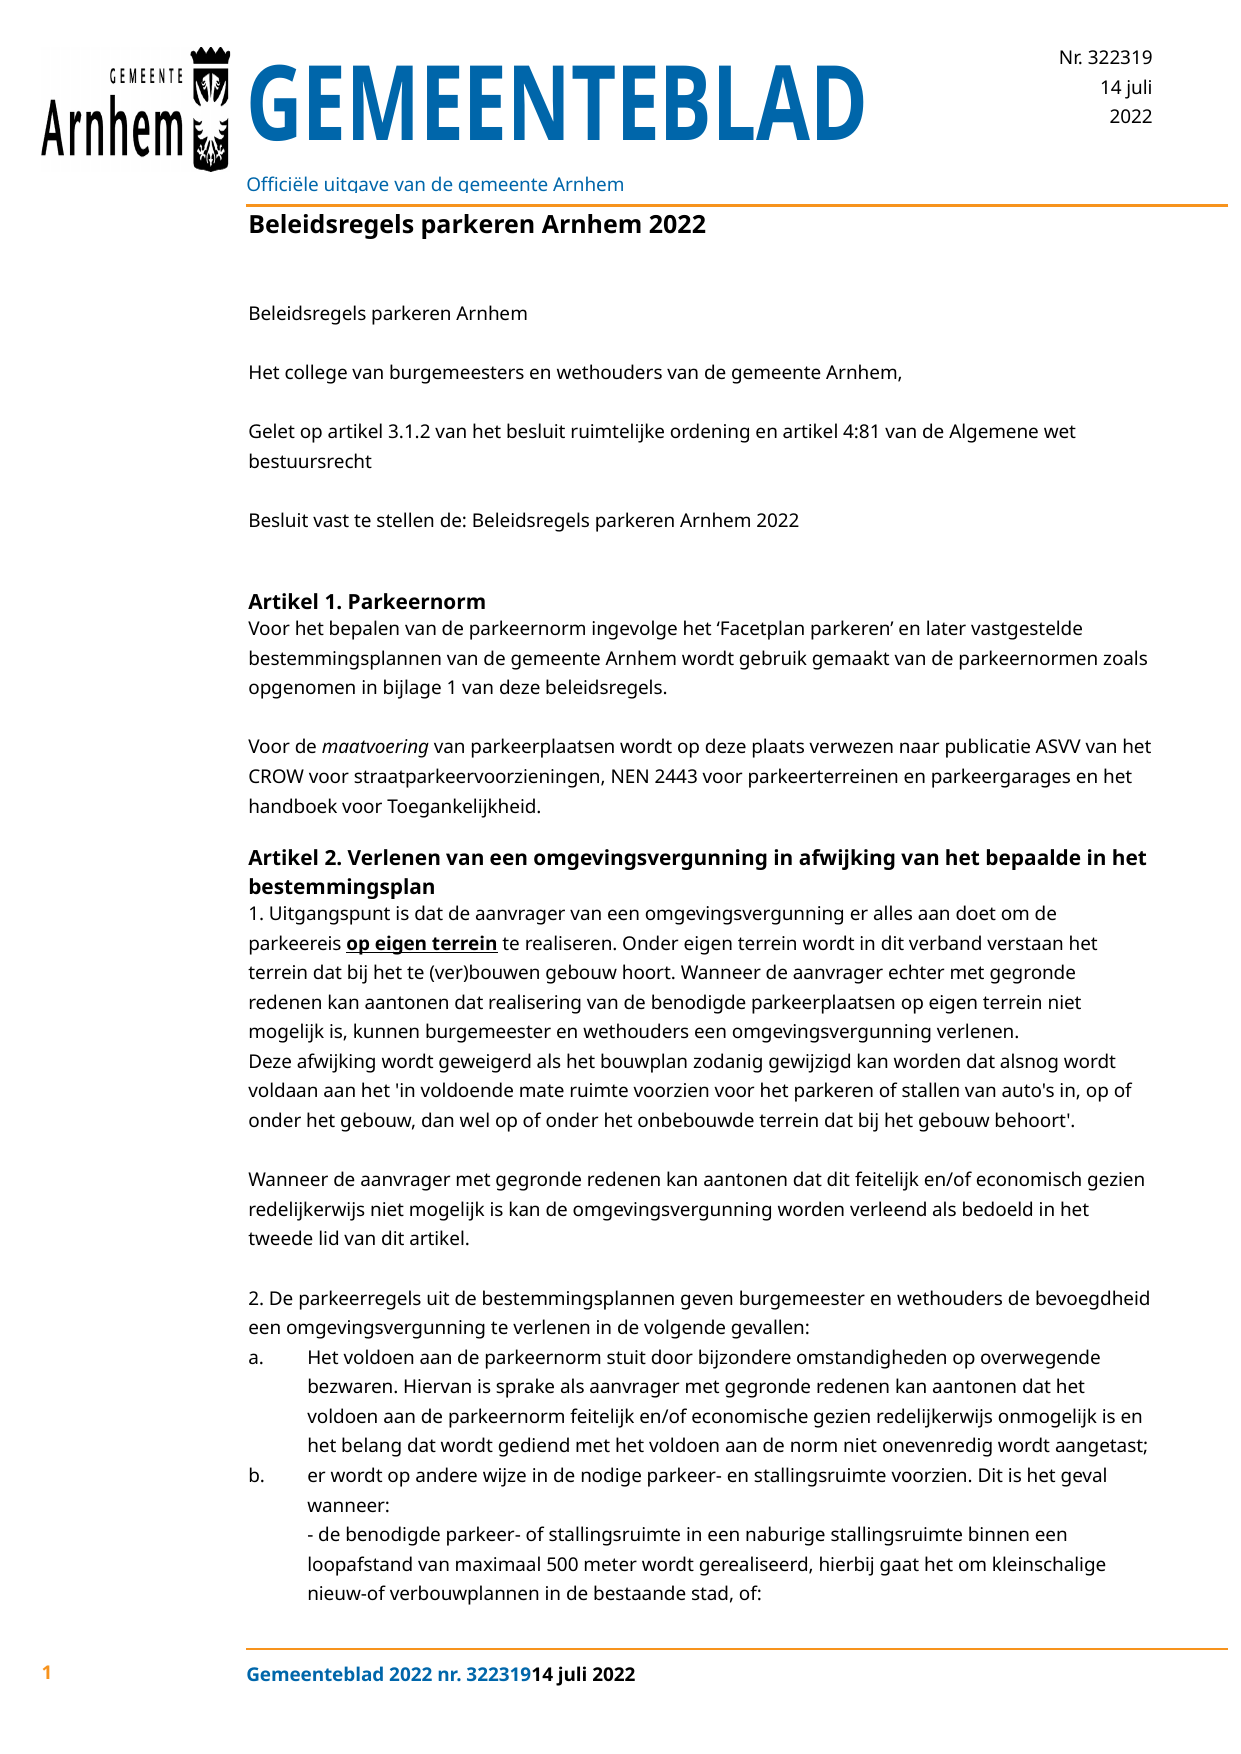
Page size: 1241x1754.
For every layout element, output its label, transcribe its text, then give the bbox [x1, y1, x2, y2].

text Besluit vast te stellen de: Beleidsregels parkeren Arnhem 2022 [248, 507, 1152, 533]
text 1. Uitgangspunt is dat de aanvrager van een omgevingsvergunning er alles aan doet om de parkeereis op eigen terrein te realiseren. Onder eigen terrein wordt in dit verband verstaan het terrein dat bij het te (ver)bouwen gebouw hoort. Wanneer de aanvrager echter met gegronde redenen kan aantonen dat realisering van de benodigde parkeerplaatsen op eigen terrein niet mogelijk is, kunnen burgemeester en wethouders een omgevingsvergunning verlenen. [248, 900, 1152, 1044]
text 2. De parkeerregels uit de bestemmingsplannen geven burgemeester en wethouders de bevoegdheid een omgevingsvergunning te verlenen in de volgende gevallen: [248, 1285, 1152, 1340]
list - de benodigde parkeer- of stallingsruimte in een naburige stallingsruimte binnen een loopafstand van maximaal 500 meter wordt gerealiseerd, hierbij gaat het om kleinschalige nieuw-of verbouwplannen in de bestaande stad, of: [248, 1521, 1152, 1606]
text Gelet op artikel 3.1.2 van het besluit ruimtelijke ordening en artikel 4:81 van de Algemene wet bestuursrecht [248, 418, 1152, 473]
list Het voldoen aan de parkeernorm stuit door bijzondere omstandigheden op overwegende bezwaren. Hiervan is sprake als aanvrager met gegronde redenen kan aantonen dat het voldoen aan de parkeernorm feitelijk en/of economische gezien redelijkerwijs onmogelijk is en het belang dat wordt gediend met het voldoen aan de norm niet onevenredig wordt aangetast; [248, 1344, 1152, 1458]
text Beleidsregels parkeren Arnhem 2022 [248, 207, 1152, 241]
text Voor de maatvoering van parkeerplaatsen wordt op deze plaats verwezen naar publicatie ASVV van het CROW voor straatparkeervoorzieningen, NEN 2443 voor parkeerterreinen en parkeergarages en het handboek voor Toegankelijkheid. [248, 734, 1152, 819]
text Deze afwijking wordt geweigerd als het bouwplan zodanig gewijzigd kan worden dat alsnog wordt voldaan aan het 'in voldoende mate ruimte voorzien voor het parkeren of stallen van auto's in, op of onder het gebouw, dan wel op of onder het onbebouwde terrein dat bij het gebouw behoort'. [248, 1048, 1152, 1133]
text Beleidsregels parkeren Arnhem [248, 300, 1152, 326]
text Artikel 2. Verlenen van een omgevingsvergunning in afwijking van het bepaalde in het bestemmingsplan [248, 843, 1152, 900]
text Het college van burgemeesters en wethouders van de gemeente Arnhem, [248, 359, 1152, 385]
list er wordt op andere wijze in de nodige parkeer- en stallingsruimte voorzien. Dit is het geval wanneer: [248, 1462, 1152, 1518]
text Voor het bepalen van de parkeernorm ingevolge het ‘Facetplan parkeren’ en later vastgestelde bestemmingsplannen van de gemeente Arnhem wordt gebruik gemaakt van de parkeernormen zoals opgenomen in bijlage 1 van deze beleidsregels. [248, 615, 1152, 700]
text Wanneer de aanvrager met gegronde redenen kan aantonen dat dit feitelijk en/of economisch gezien redelijkerwijs niet mogelijk is kan de omgevingsvergunning worden verleend als bedoeld in het tweede lid van dit artikel. [248, 1166, 1152, 1251]
picture [41, 47, 231, 172]
text Artikel 1. Parkeernorm [248, 587, 1152, 615]
